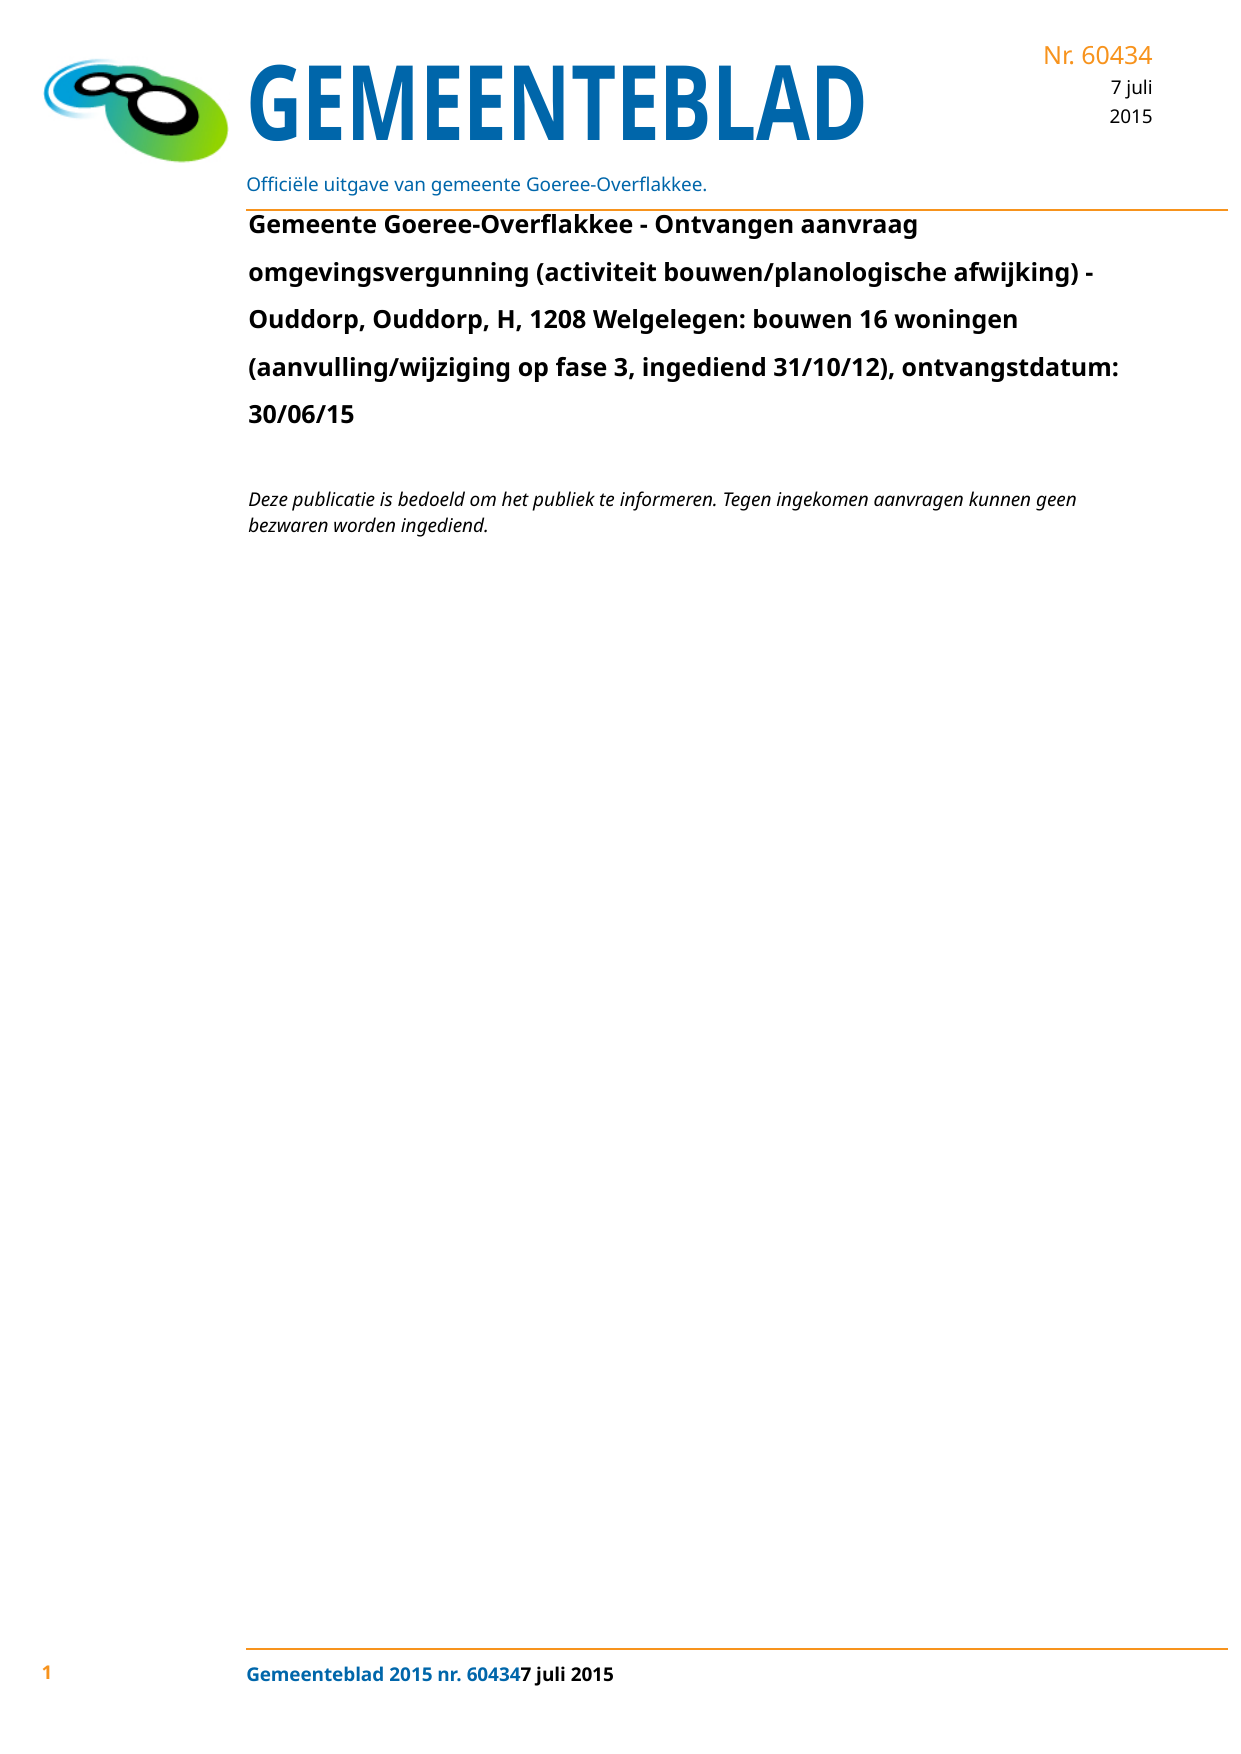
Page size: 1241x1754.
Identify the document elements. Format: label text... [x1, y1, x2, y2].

picture [41, 47, 231, 172]
text Deze publicatie is bedoeld om het publiek te informeren. Tegen ingekomen aanvragen kunnen geen bezwaren worden ingediend. [248, 486, 1152, 538]
text Gemeente Goeree-Overflakkee - Ontvangen aanvraag omgevingsvergunning (activiteit bouwen/planologische afwijking) - Ouddorp, Ouddorp, H, 1208 Welgelegen: bouwen 16 woningen (aanvulling/wijziging op fase 3, ingediend 31/10/12), ontvangstdatum: 30/06/15 [248, 211, 1152, 431]
